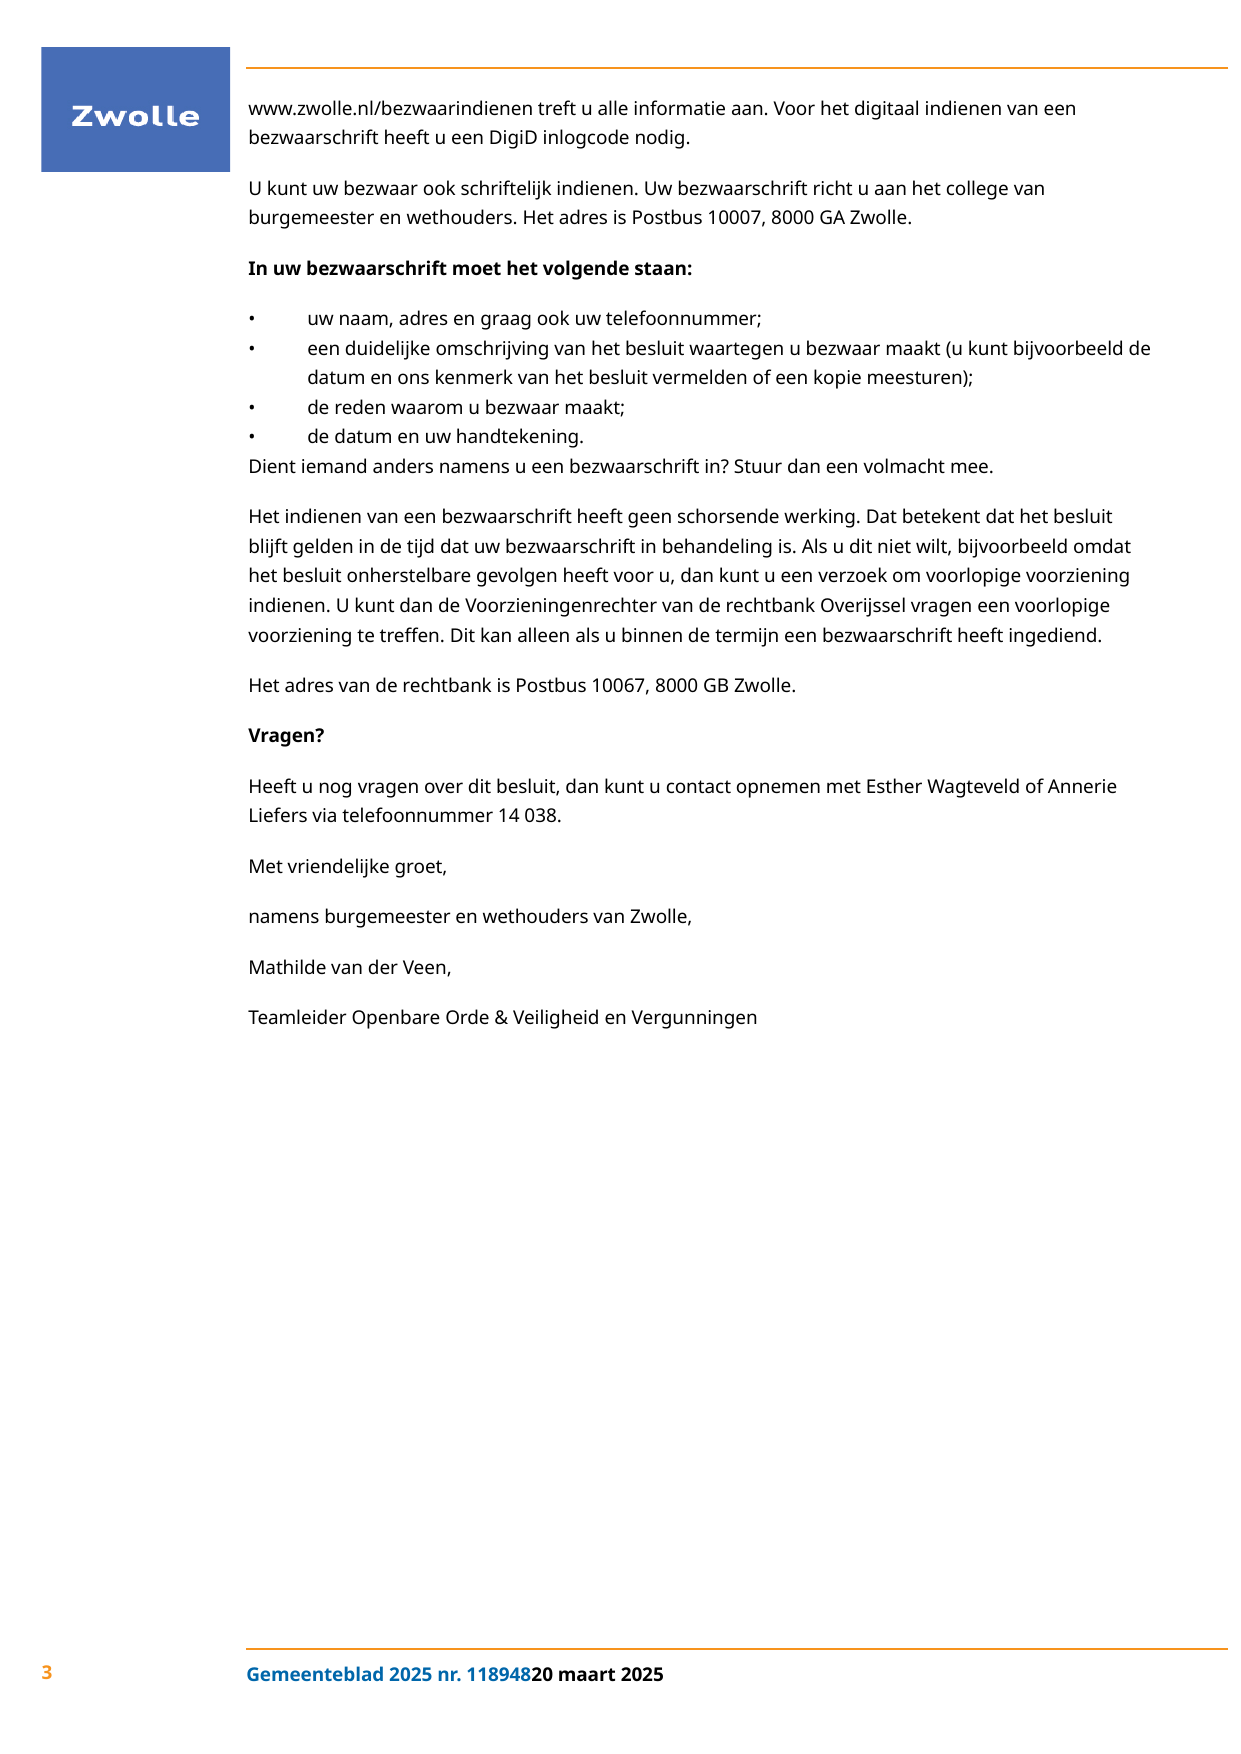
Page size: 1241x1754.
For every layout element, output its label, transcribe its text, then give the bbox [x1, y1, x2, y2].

text Het indienen van een bezwaarschrift heeft geen schorsende werking. Dat betekent dat het besluit blijft gelden in de tijd dat uw bezwaarschrift in behandeling is. Als u dit niet wilt, bijvoorbeeld omdat het besluit onherstelbare gevolgen heeft voor u, dan kunt u een verzoek om voorlopige voorziening indienen. U kunt dan de Voorzieningenrechter van de rechtbank Overijssel vragen een voorlopige voorziening te treffen. Dit kan alleen als u binnen de termijn een bezwaarschrift heeft ingediend. [248, 503, 1152, 648]
list de reden waarom u bezwaar maakt; [248, 394, 1152, 420]
list uw naam, adres en graag ook uw telefoonnummer; [248, 305, 1152, 331]
list een duidelijke omschrijving van het besluit waartegen u bezwaar maakt (u kunt bijvoorbeeld de datum en ons kenmerk van het besluit vermelden of een kopie meesturen); [248, 335, 1152, 390]
text Mathilde van der Veen, [248, 954, 1152, 980]
text Met vriendelijke groet, [248, 853, 1152, 879]
list de datum en uw handtekening. [248, 423, 1152, 449]
picture [41, 47, 231, 172]
text namens burgemeester en wethouders van Zwolle, [248, 903, 1152, 929]
text Heeft u nog vragen over dit besluit, dan kunt u contact opnemen met Esther Wagteveld of Annerie Liefers via telefoonnummer 14 038. [248, 773, 1152, 828]
text In uw bezwaarschrift moet het volgende staan: [248, 255, 1152, 281]
text U kunt uw bezwaar ook schriftelijk indienen. Uw bezwaarschrift richt u aan het college van burgemeester en wethouders. Het adres is Postbus 10007, 8000 GA Zwolle. [248, 175, 1152, 230]
text Dient iemand anders namens u een bezwaarschrift in? Stuur dan een volmacht mee. [248, 453, 1152, 479]
text Het adres van de rechtbank is Postbus 10067, 8000 GB Zwolle. [248, 672, 1152, 698]
text Teamleider Openbare Orde & Veiligheid en Vergunningen [248, 1004, 1152, 1030]
text www.zwolle.nl/bezwaarindienen treft u alle informatie aan. Voor het digitaal indienen van een bezwaarschrift heeft u een DigiD inlogcode nodig. [248, 95, 1152, 150]
text Vragen? [248, 723, 1152, 748]
